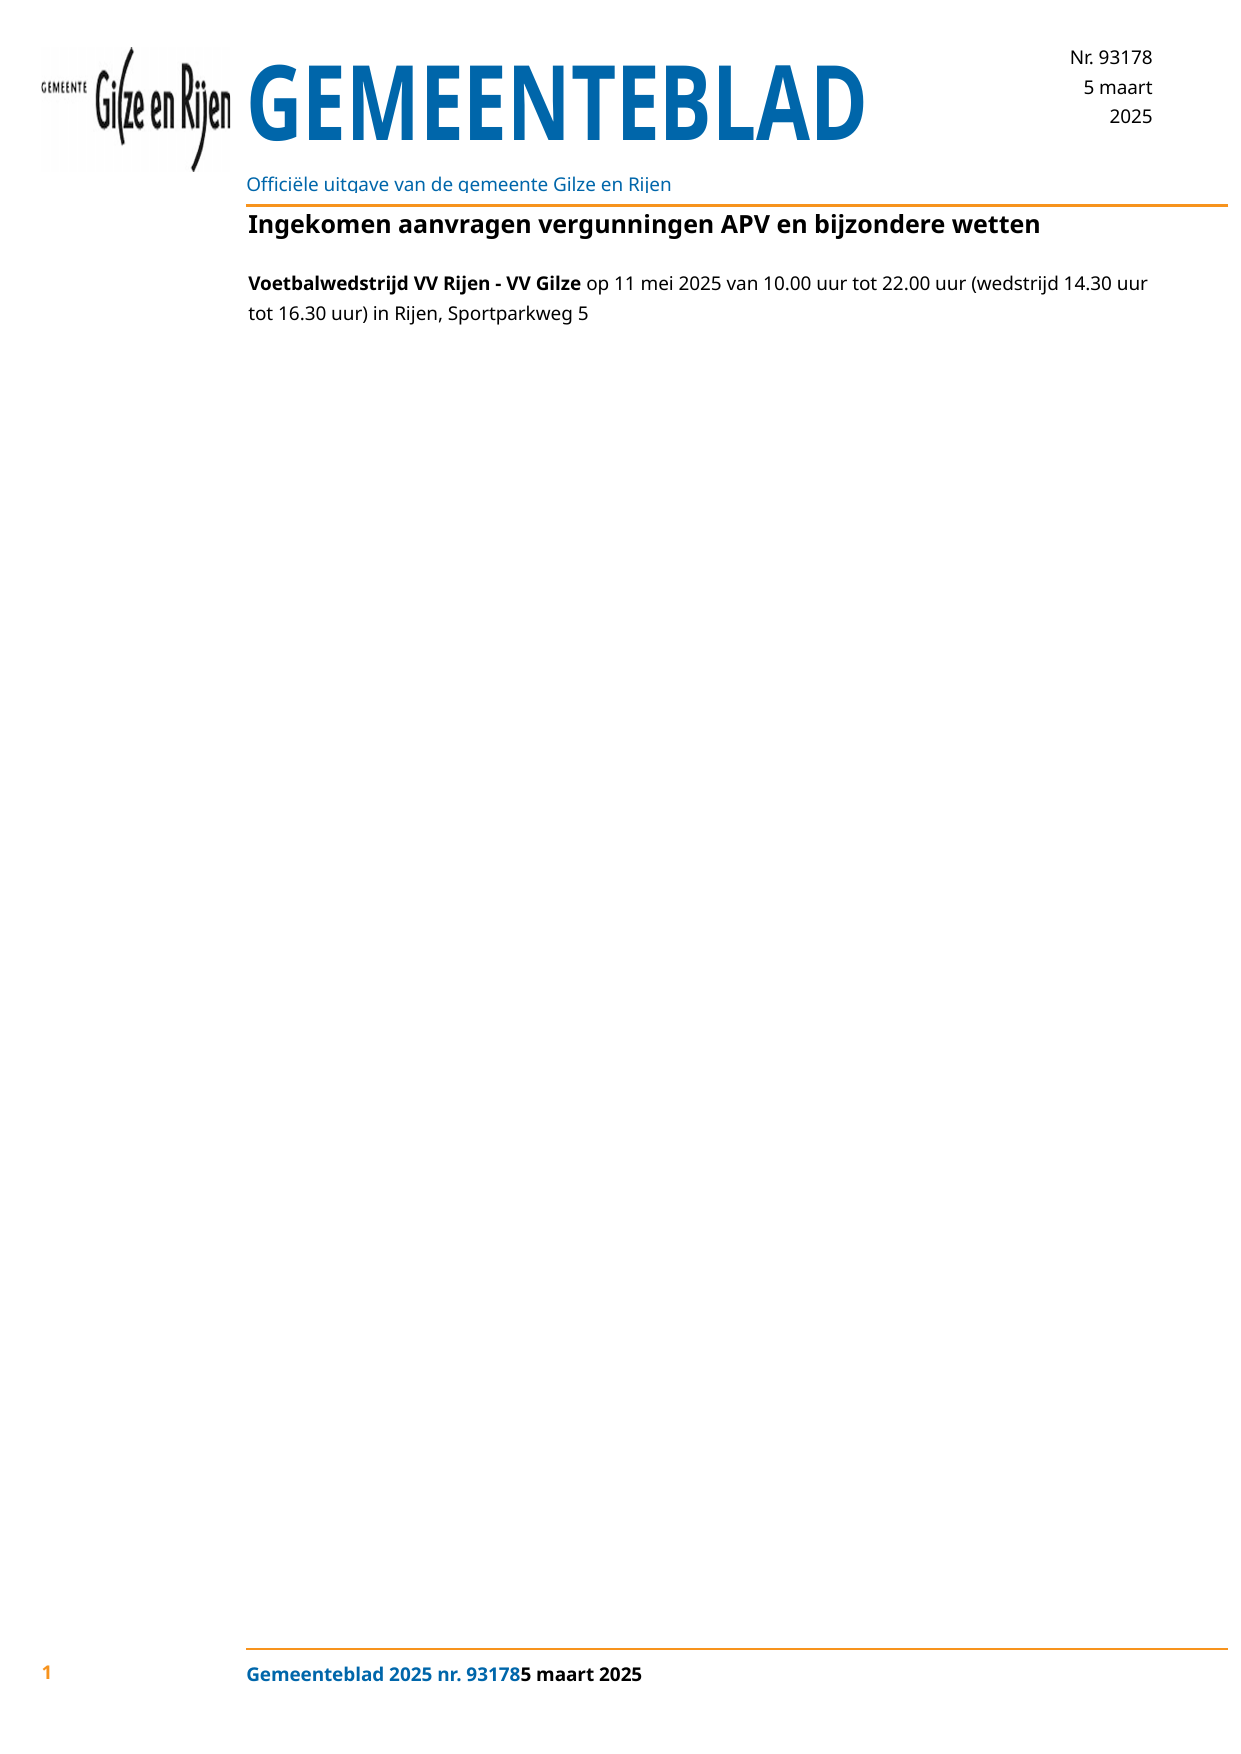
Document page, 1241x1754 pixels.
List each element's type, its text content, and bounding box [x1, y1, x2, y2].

text Ingekomen aanvragen vergunningen APV en bijzondere wetten [248, 207, 1152, 241]
picture [41, 47, 231, 172]
text Voetbalwedstrijd VV Rijen - VV Gilze op 11 mei 2025 van 10.00 uur tot 22.00 uur (wedstrijd 14.30 uur tot 16.30 uur) in Rijen, Sportparkweg 5 [248, 270, 1152, 326]
